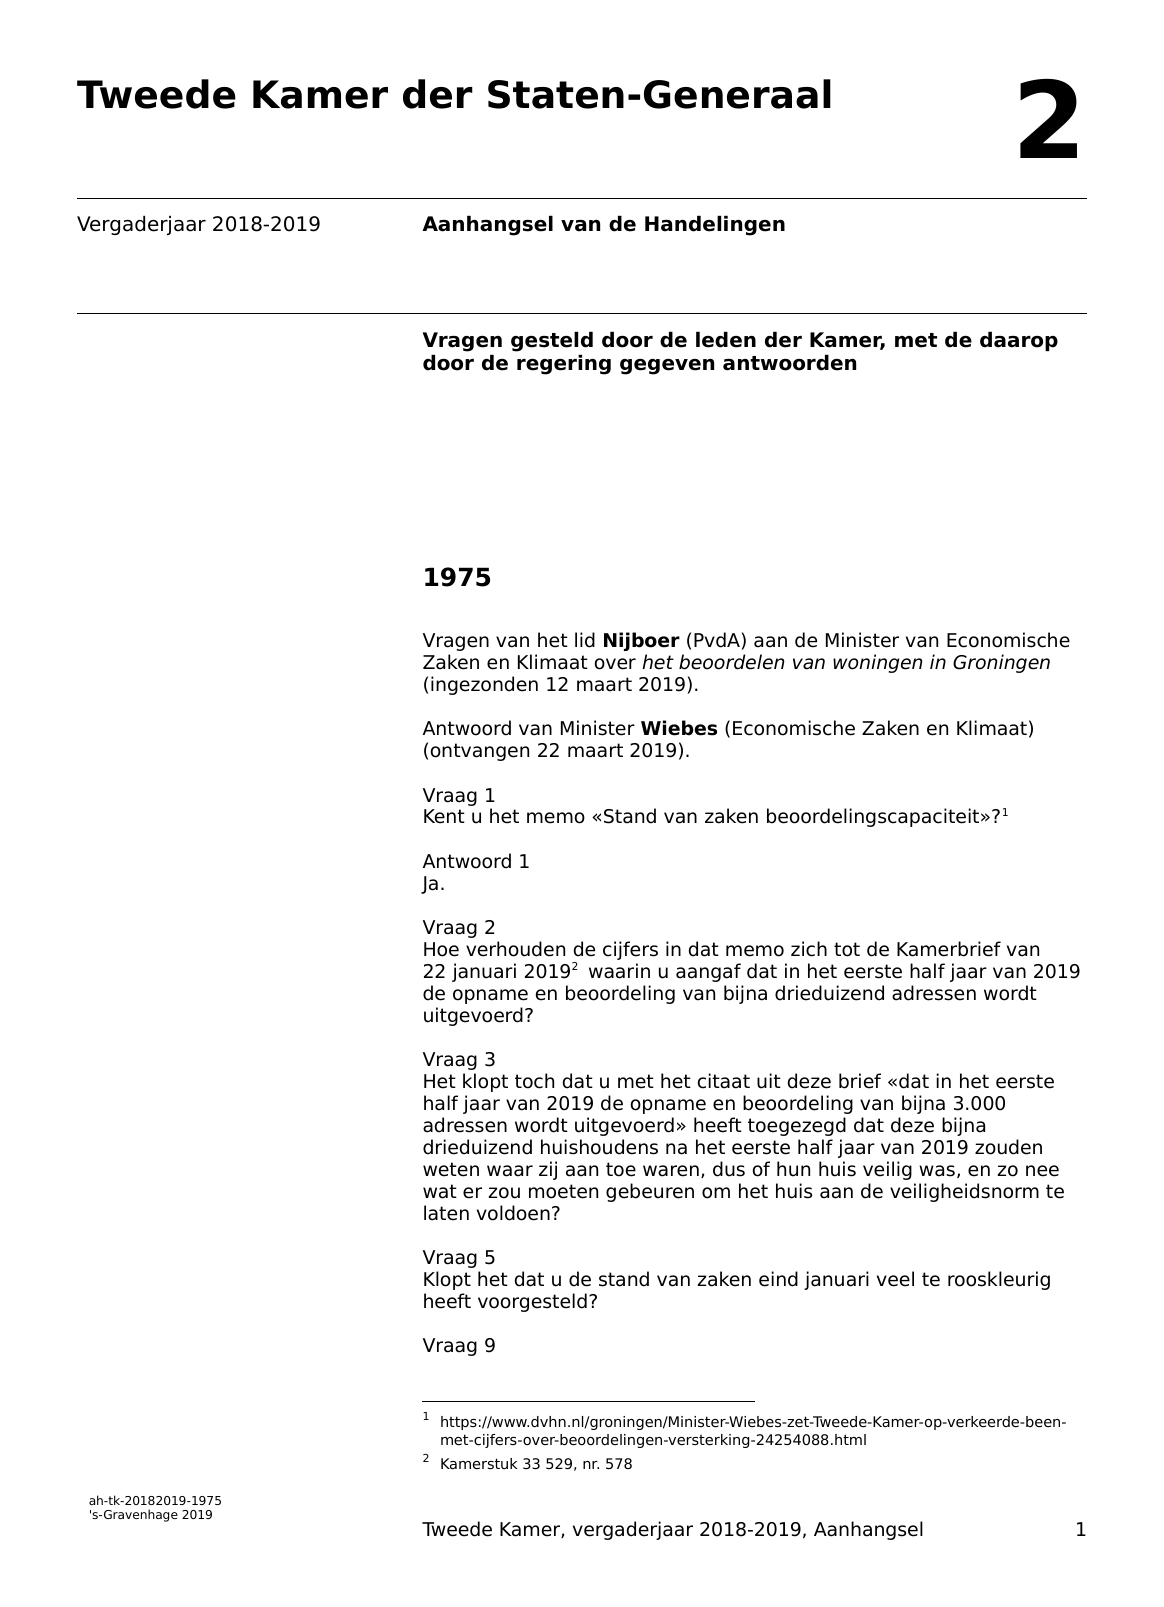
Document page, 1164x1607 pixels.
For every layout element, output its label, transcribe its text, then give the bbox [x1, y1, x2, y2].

table_cell Aanhangsel van de Handelingen [422, 199, 1087, 313]
table_cell [77, 314, 422, 375]
text https://www.dvhn.nl/groningen/Minister-Wiebes-zet-Tweede-Kamer-op-verkeerde-been-met-cijfers-over-beoordelingen-versterking-24254088.html [422, 1410, 1087, 1449]
table_cell Vragen gesteld door de leden der Kamer, met de daarop door de regering gegeven antwoorden [422, 314, 1087, 375]
text Vraag 2 [422, 917, 1087, 939]
text Vraag 5 [422, 1247, 1087, 1269]
text 1975 [422, 563, 1087, 592]
text Vraag 3 [422, 1049, 1087, 1071]
text Antwoord van Minister Wiebes (Economische Zaken en Klimaat) (ontvangen 22 maart 2019). [422, 718, 1087, 762]
text Ja. [422, 873, 1087, 894]
text Het klopt toch dat u met het citaat uit deze brief «dat in het eerste half jaar van 2019 de opname en beoordeling van bijna 3.000 adressen wordt uitgevoerd» heeft toegezegd dat deze bijna drieduizend huishoudens na het eerste half jaar van 2019 zouden weten waar zij aan toe waren, dus of hun huis veilig was, en zo nee wat er zou moeten gebeuren om het huis aan de veiligheidsnorm te laten voldoen? [422, 1071, 1087, 1225]
text Vraag 1 [422, 784, 1087, 806]
text Kent u het memo «Stand van zaken beoordelingscapaciteit»? [422, 806, 1087, 828]
text Hoe verhouden de cijfers in dat memo zich tot de Kamerbrief van 22 januari 2019 waarin u aangaf dat in het eerste half jaar van 2019 de opname en beoordeling van bijna drieduizend adressen wordt uitgevoerd? [422, 939, 1087, 1027]
table_header Tweede Kamer der Staten-Generaal [77, 59, 886, 198]
text Vragen van het lid Nijboer (PvdA) aan de Minister van Economische Zaken en Klimaat over het beoordelen van woningen in Groningen (ingezonden 12 maart 2019). [422, 630, 1087, 696]
table_header 2 [886, 59, 1087, 198]
text Kamerstuk 33 529, nr. 578 [422, 1452, 1087, 1474]
text Vraag 9 [422, 1335, 1087, 1357]
text 's-Gravenhage 2019 [88, 1508, 323, 1522]
text Klopt het dat u de stand van zaken eind januari veel te rooskleurig heeft voorgesteld? [422, 1269, 1087, 1313]
table_cell Vergaderjaar 2018-2019 [77, 199, 422, 313]
text ah-tk-20182019-1975 [88, 1494, 323, 1508]
text Antwoord 1 [422, 851, 1087, 873]
